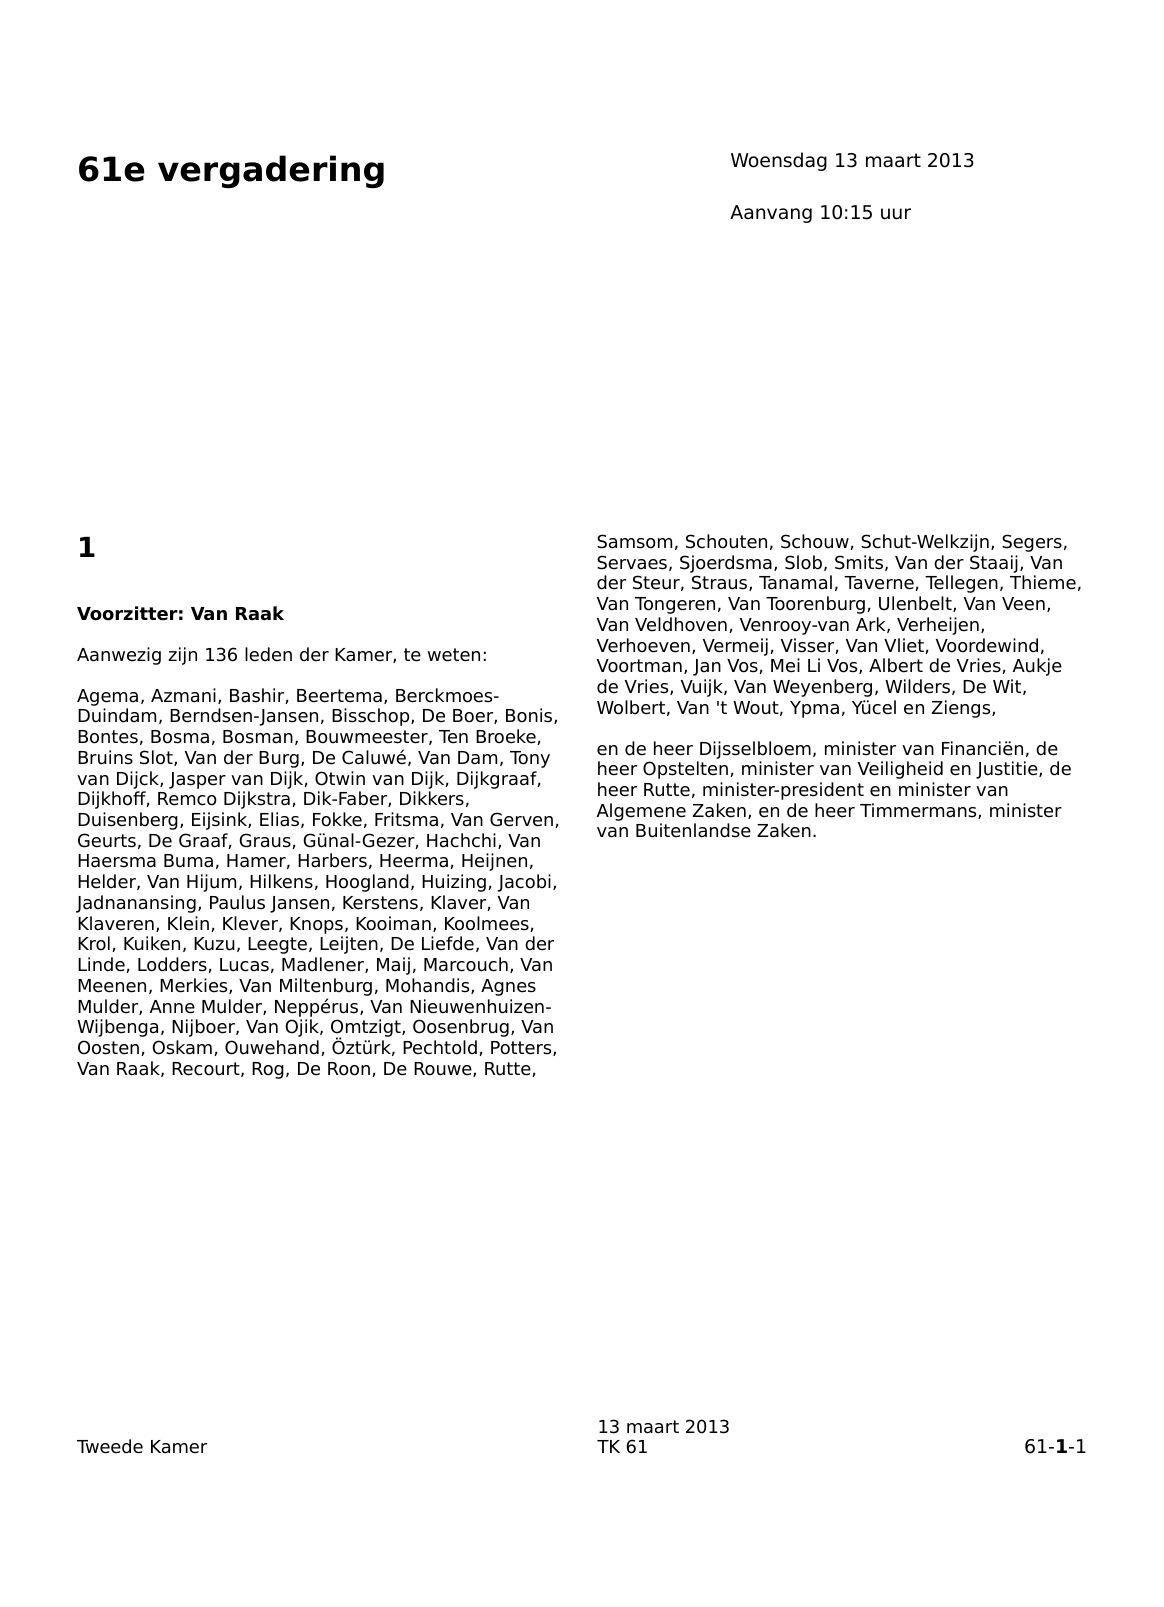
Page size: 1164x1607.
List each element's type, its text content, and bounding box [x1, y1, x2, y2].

table_header Woensdag 13 maart 2013 [730, 150, 1087, 202]
text Voorzitter: Van Raak [77, 604, 567, 625]
title 1 [77, 532, 567, 564]
text en de heer Dijsselbloem, minister van Financiën, de heer Opstelten, minister van Veiligheid en Justitie, de heer Rutte, minister-president en minister van Algemene Zaken, en de heer Timmermans, minister van Buitenlandse Zaken. [596, 738, 1087, 842]
text Aanwezig zijn 136 leden der Kamer, te weten: [77, 645, 567, 666]
table_header 61e vergadering [77, 150, 730, 254]
table_cell Aanvang 10:15 uur [730, 202, 1087, 254]
text Agema, Azmani, Bashir, Beertema, Berckmoes-Duindam, Berndsen-Jansen, Bisschop, De Boer, Bonis, Bontes, Bosma, Bosman, Bouwmeester, Ten Broeke, Bruins Slot, Van der Burg, De Caluwé, Van Dam, Tony van Dijck, Jasper van Dijk, Otwin van Dijk, Dijkgraaf, Dijkhoff, Remco Dijkstra, Dik-Faber, Dikkers, Duisenberg, Eijsink, Elias, Fokke, Fritsma, Van Gerven, Geurts, De Graaf, Graus, Günal-Gezer, Hachchi, Van Haersma Buma, Hamer, Harbers, Heerma, Heijnen, Helder, Van Hijum, Hilkens, Hoogland, Huizing, Jacobi, Jadnanansing, Paulus Jansen, Kerstens, Klaver, Van Klaveren, Klein, Klever, Knops, Kooiman, Koolmees, Krol, Kuiken, Kuzu, Leegte, Leijten, De Liefde, Van der Linde, Lodders, Lucas, Madlener, Maij, Marcouch, Van Meenen, Merkies, Van Miltenburg, Mohandis, Agnes Mulder, Anne Mulder, Neppérus, Van Nieuwenhuizen-Wijbenga, Nijboer, Van Ojik, Omtzigt, Oosenbrug, Van Oosten, Oskam, Ouwehand, Öztürk, Pechtold, Potters, Van Raak, Recourt, Rog, De Roon, De Rouwe, Rutte, [77, 686, 567, 1079]
text Samsom, Schouten, Schouw, Schut-Welkzijn, Segers, Servaes, Sjoerdsma, Slob, Smits, Van der Staaij, Van der Steur, Straus, Tanamal, Taverne, Tellegen, Thieme, Van Tongeren, Van Toorenburg, Ulenbelt, Van Veen, Van Veldhoven, Venrooy-van Ark, Verheijen, Verhoeven, Vermeij, Visser, Van Vliet, Voordewind, Voortman, Jan Vos, Mei Li Vos, Albert de Vries, Aukje de Vries, Vuijk, Van Weyenberg, Wilders, De Wit, Wolbert, Van 't Wout, Ypma, Yücel en Ziengs, [596, 532, 1087, 718]
